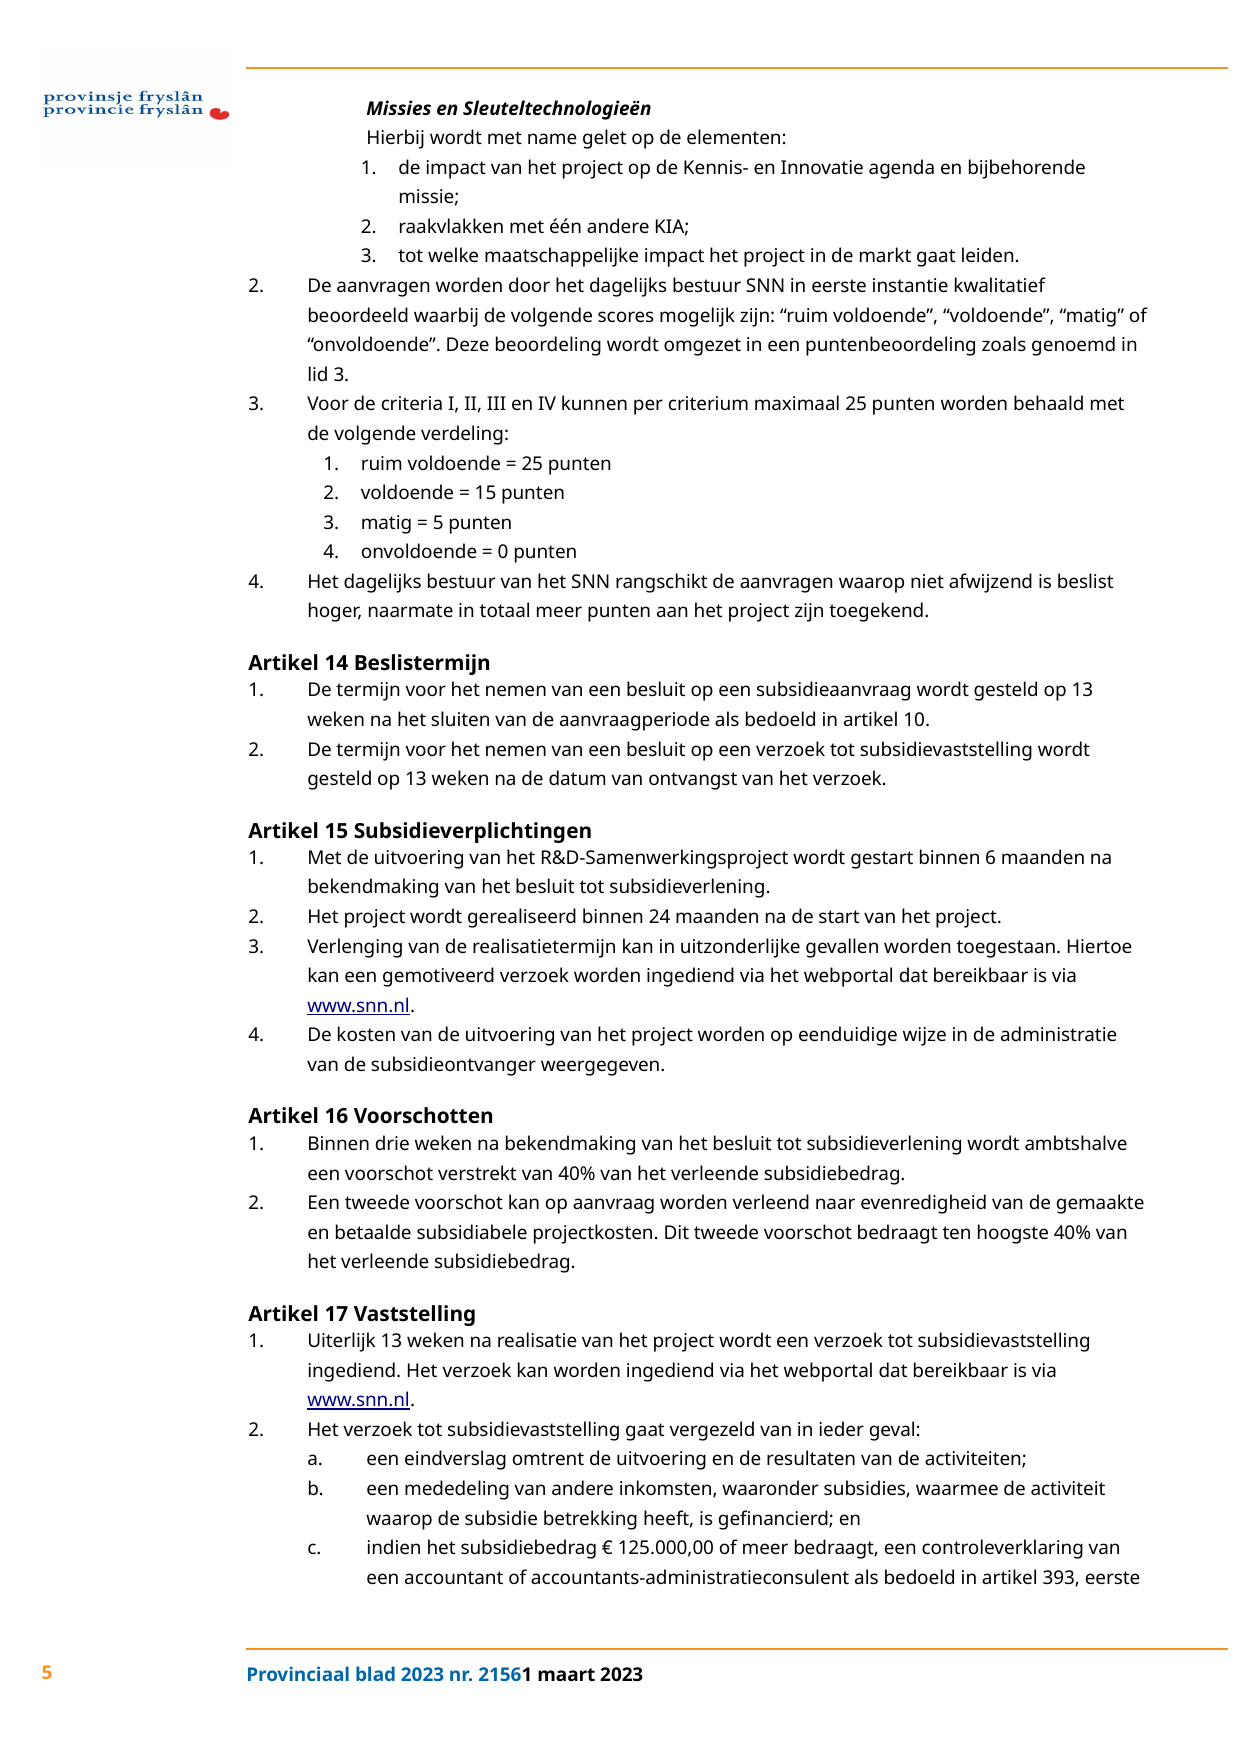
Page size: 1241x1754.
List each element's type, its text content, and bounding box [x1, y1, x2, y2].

list Verlenging van de realisatietermijn kan in uitzonderlijke gevallen worden toegestaan. Hiertoe kan een gemotiveerd verzoek worden ingediend via het webportal dat bereikbaar is via www.snn.nl. [248, 933, 1152, 1018]
list voldoende = 15 punten [323, 479, 1152, 505]
list Binnen drie weken na bekendmaking van het besluit tot subsidieverlening wordt ambtshalve een voorschot verstrekt van 40% van het verleende subsidiebedrag. [248, 1130, 1152, 1185]
text Artikel 15 Subsidieverplichtingen [248, 816, 1152, 844]
list ruim voldoende = 25 punten [323, 450, 1152, 476]
list raakvlakken met één andere KIA; [361, 213, 1152, 239]
text Artikel 16 Voorschotten [248, 1102, 1152, 1130]
list een mededeling van andere inkomsten, waaronder subsidies, waarmee de activiteit waarop de subsidie betrekking heeft, is gefinancierd; en [307, 1475, 1152, 1531]
list een eindverslag omtrent de uitvoering en de resultaten van de activiteiten; [307, 1446, 1152, 1471]
list tot welke maatschappelijke impact het project in de markt gaat leiden. [361, 243, 1152, 268]
list De aanvragen worden door het dagelijks bestuur SNN in eerste instantie kwalitatief beoordeeld waarbij de volgende scores mogelijk zijn: “ruim voldoende”, “voldoende”, “matig” of “onvoldoende”. Deze beoordeling wordt omgezet in een puntenbeoordeling zoals genoemd in lid 3. [248, 272, 1152, 387]
list de impact van het project op de Kennis- en Innovatie agenda en bijbehorende missie; [361, 154, 1152, 209]
list Uiterlijk 13 weken na realisatie van het project wordt een verzoek tot subsidievaststelling ingediend. Het verzoek kan worden ingediend via het webportal dat bereikbaar is via www.snn.nl. [248, 1327, 1152, 1412]
list matig = 5 punten [323, 509, 1152, 535]
list Het dagelijks bestuur van het SNN rangschikt de aanvragen waarop niet afwijzend is beslist hoger, naarmate in totaal meer punten aan het project zijn toegekend. [248, 568, 1152, 623]
text Artikel 14 Beslistermijn [248, 648, 1152, 677]
list indien het subsidiebedrag € 125.000,00 of meer bedraagt, een controleverklaring van een accountant of accountants-administratieconsulent als bedoeld in artikel 393, eerste [307, 1534, 1152, 1590]
list De termijn voor het nemen van een besluit op een subsidieaanvraag wordt gesteld op 13 weken na het sluiten van de aanvraagperiode als bedoeld in artikel 10. [248, 677, 1152, 732]
list Voor de criteria I, II, III en IV kunnen per criterium maximaal 25 punten worden behaald met de volgende verdeling: [248, 391, 1152, 446]
list De kosten van de uitvoering van het project worden op eenduidige wijze in de administratie van de subsidieontvanger weergegeven. [248, 1022, 1152, 1077]
list Hierbij wordt met name gelet op de elementen: [307, 124, 1152, 150]
list Het verzoek tot subsidievaststelling gaat vergezeld van in ieder geval: [248, 1416, 1152, 1442]
picture [41, 47, 231, 172]
text Artikel 17 Vaststelling [248, 1299, 1152, 1327]
list Missies en Sleuteltechnologieën [307, 95, 1152, 121]
list Het project wordt gerealiseerd binnen 24 maanden na de start van het project. [248, 903, 1152, 929]
list onvoldoende = 0 punten [323, 538, 1152, 564]
list Met de uitvoering van het R&D-Samenwerkingsproject wordt gestart binnen 6 maanden na bekendmaking van het besluit tot subsidieverlening. [248, 844, 1152, 899]
list De termijn voor het nemen van een besluit op een verzoek tot subsidievaststelling wordt gesteld op 13 weken na de datum van ontvangst van het verzoek. [248, 736, 1152, 791]
list Een tweede voorschot kan op aanvraag worden verleend naar evenredigheid van de gemaakte en betaalde subsidiabele projectkosten. Dit tweede voorschot bedraagt ten hoogste 40% van het verleende subsidiebedrag. [248, 1189, 1152, 1274]
